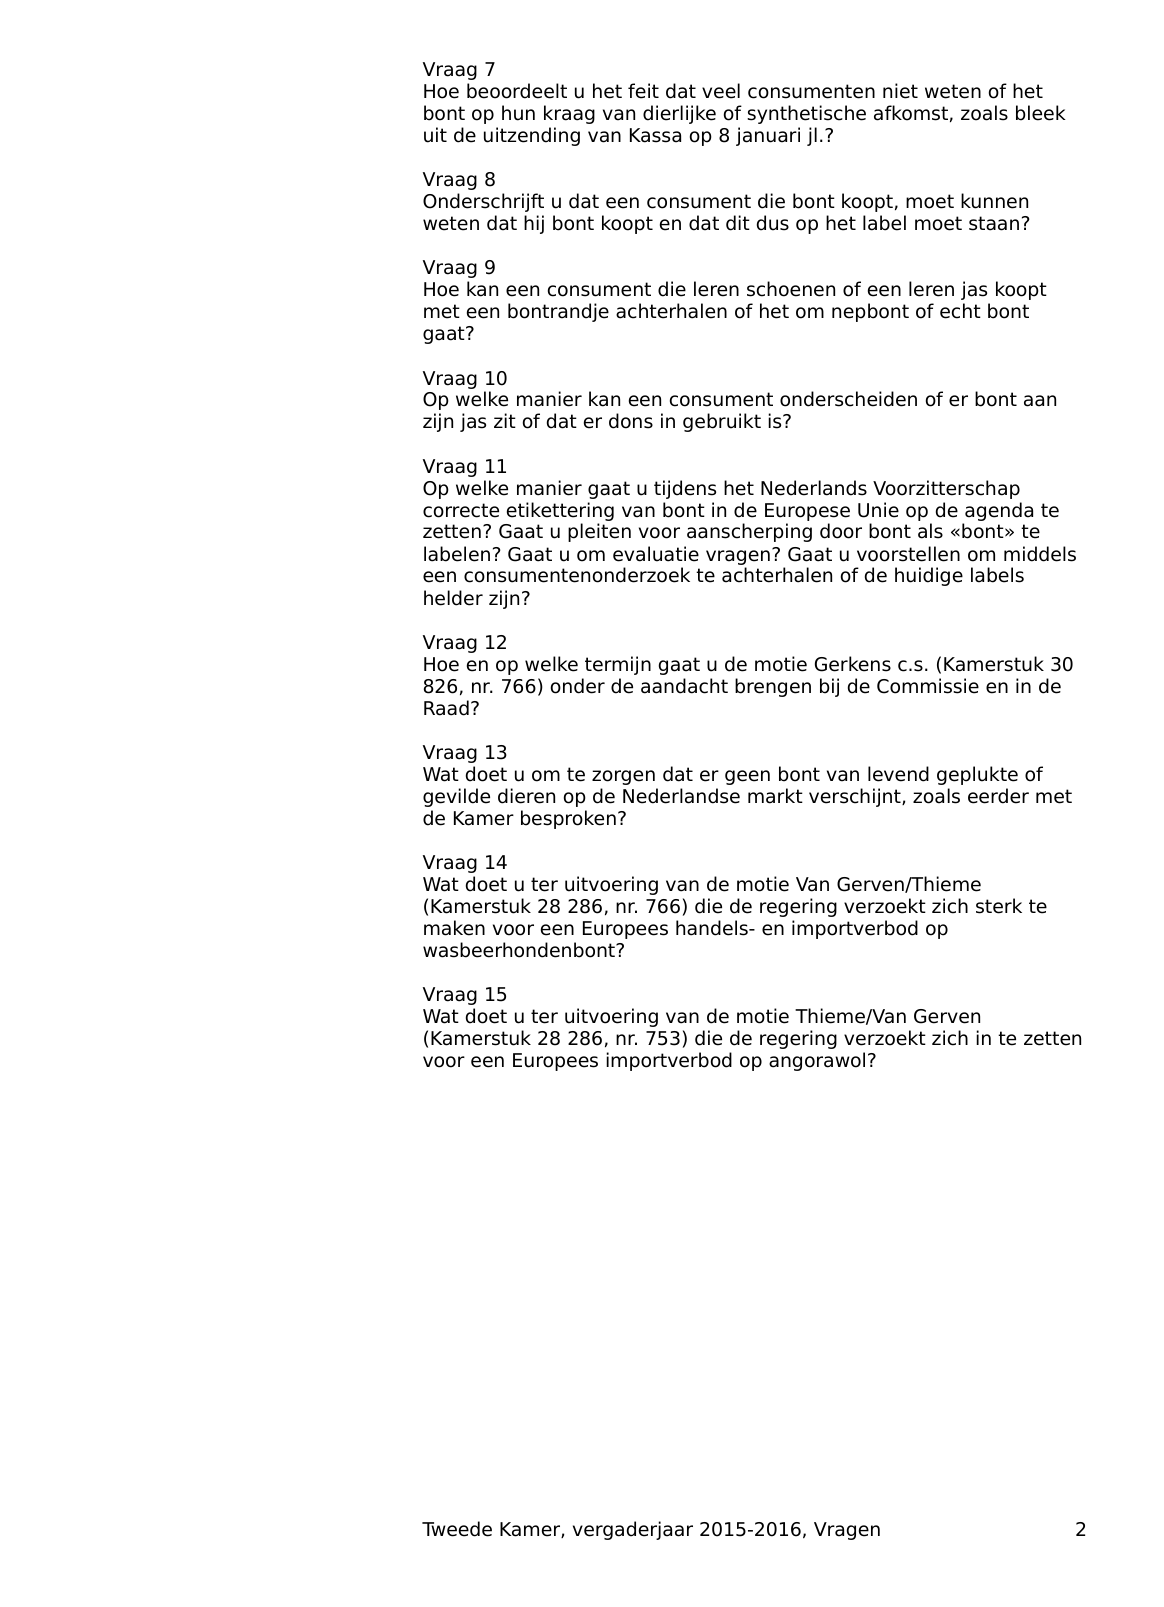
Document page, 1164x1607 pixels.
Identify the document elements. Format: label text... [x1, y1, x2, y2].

text Hoe en op welke termijn gaat u de motie Gerkens c.s. (Kamerstuk 30 826, nr. 766) onder de aandacht brengen bij de Commissie en in de Raad? [422, 653, 1087, 719]
text Vraag 12 [422, 632, 1087, 653]
text Vraag 8 [422, 169, 1087, 191]
text Vraag 13 [422, 742, 1087, 764]
text Vraag 14 [422, 852, 1087, 874]
text Hoe kan een consument die leren schoenen of een leren jas koopt met een bontrandje achterhalen of het om nepbont of echt bont gaat? [422, 279, 1087, 345]
text Op welke manier kan een consument onderscheiden of er bont aan zijn jas zit of dat er dons in gebruikt is? [422, 389, 1087, 433]
text Vraag 15 [422, 984, 1087, 1006]
text Vraag 9 [422, 257, 1087, 279]
text Vraag 11 [422, 456, 1087, 477]
text Wat doet u ter uitvoering van de motie Van Gerven/Thieme (Kamerstuk 28 286, nr. 766) die de regering verzoekt zich sterk te maken voor een Europees handels- en importverbod op wasbeerhondenbont? [422, 874, 1087, 962]
text Onderschrijft u dat een consument die bont koopt, moet kunnen weten dat hij bont koopt en dat dit dus op het label moet staan? [422, 191, 1087, 235]
text Wat doet u ter uitvoering van de motie Thieme/Van Gerven (Kamerstuk 28 286, nr. 753) die de regering verzoekt zich in te zetten voor een Europees importverbod op angorawol? [422, 1006, 1087, 1072]
text Wat doet u om te zorgen dat er geen bont van levend geplukte of gevilde dieren op de Nederlandse markt verschijnt, zoals eerder met de Kamer besproken? [422, 764, 1087, 829]
text Vraag 10 [422, 367, 1087, 389]
text Op welke manier gaat u tijdens het Nederlands Voorzitterschap correcte etikettering van bont in de Europese Unie op de agenda te zetten? Gaat u pleiten voor aanscherping door bont als «bont» te labelen? Gaat u om evaluatie vragen? Gaat u voorstellen om middels een consumentenonderzoek te achterhalen of de huidige labels helder zijn? [422, 477, 1087, 609]
text Vraag 7 [422, 59, 1087, 81]
text Hoe beoordeelt u het feit dat veel consumenten niet weten of het bont op hun kraag van dierlijke of synthetische afkomst, zoals bleek uit de uitzending van Kassa op 8 januari jl.? [422, 81, 1087, 147]
